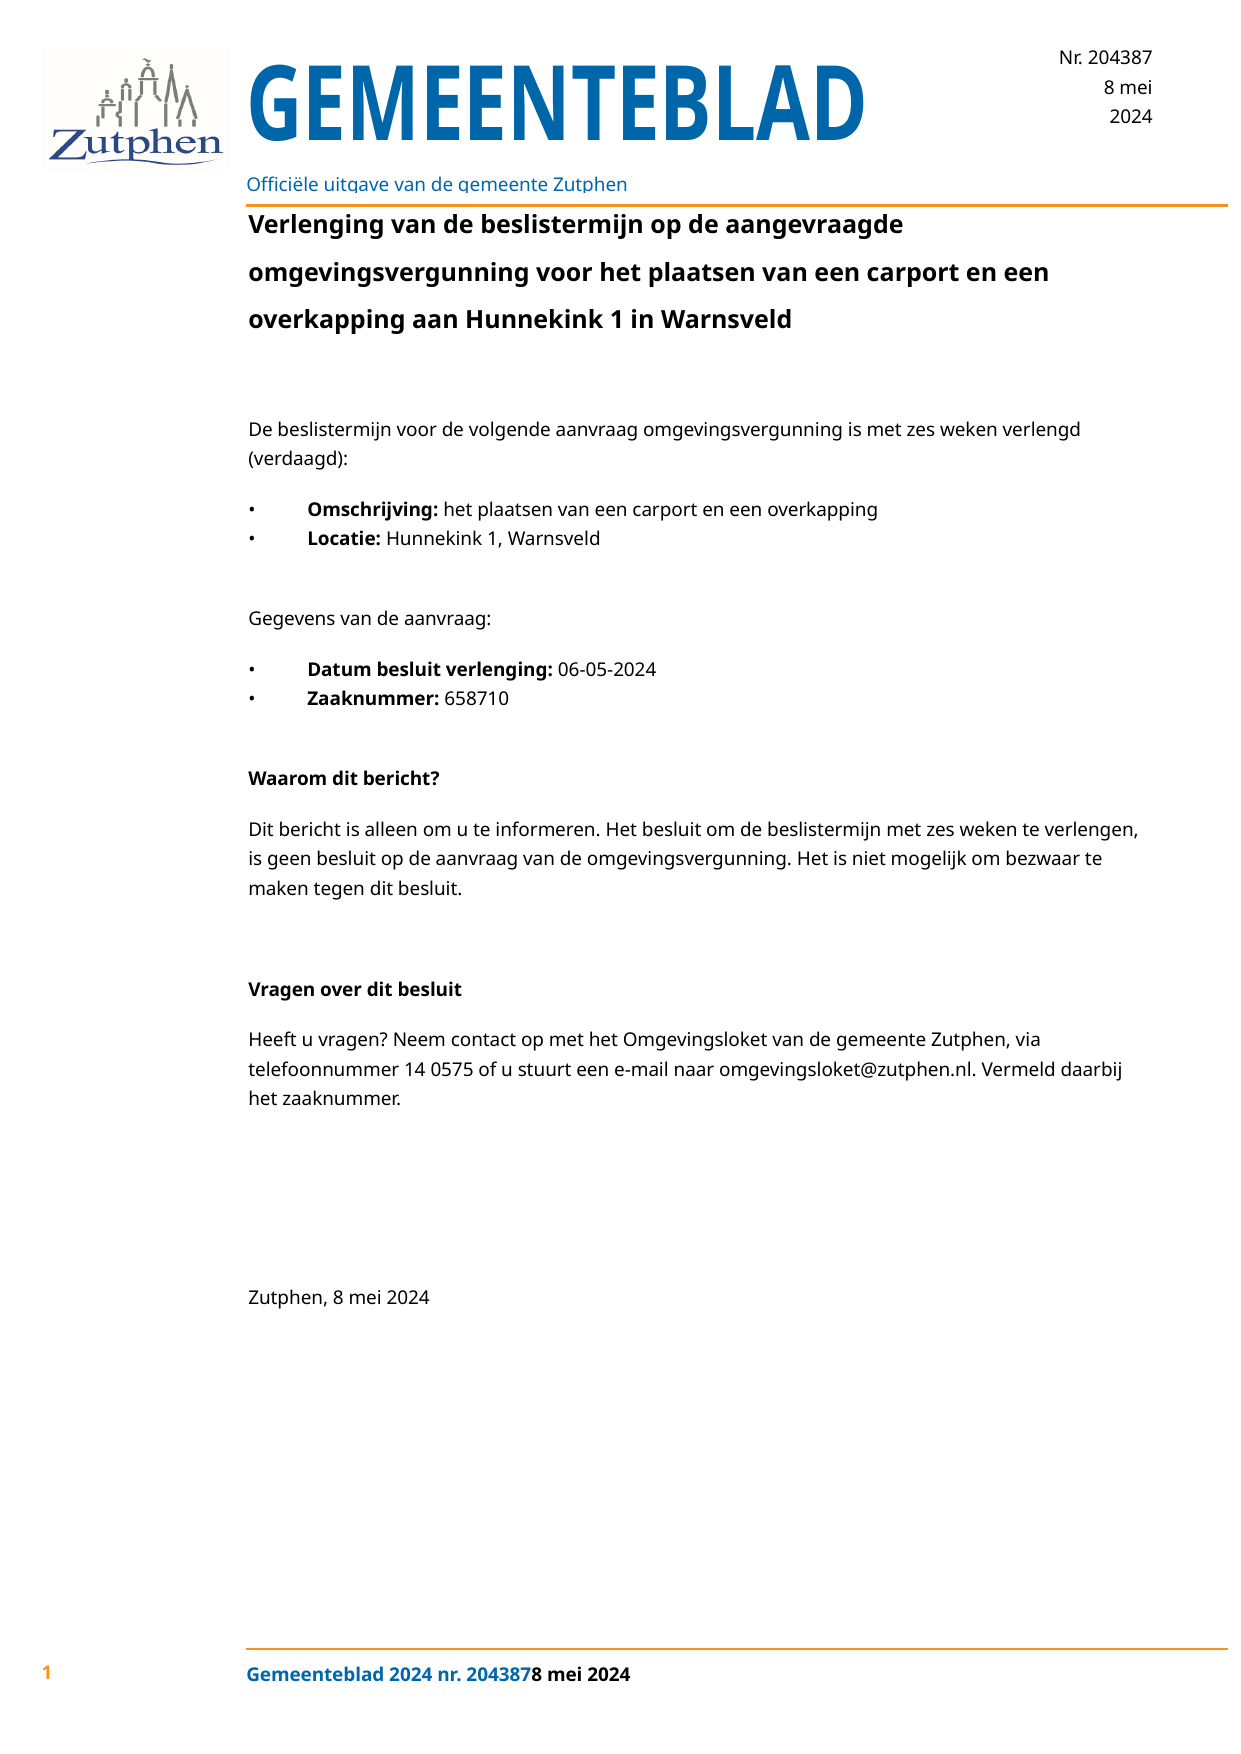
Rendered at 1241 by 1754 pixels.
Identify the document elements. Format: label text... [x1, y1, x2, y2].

list Omschrijving: het plaatsen van een carport en een overkapping [248, 496, 1152, 522]
text Verlenging van de beslistermijn op de aangevraagde omgevingsvergunning voor het plaatsen van een carport en een overkapping aan Hunnekink 1 in Warnsveld [248, 207, 1152, 336]
text Gegevens van de aanvraag: [248, 606, 1152, 631]
list Datum besluit verlenging: 06-05-2024 [248, 656, 1152, 682]
text Waarom dit bericht? [248, 766, 1152, 791]
list Locatie: Hunnekink 1, Warnsveld [248, 526, 1152, 551]
text Dit bericht is alleen om u te informeren. Het besluit om de beslistermijn met zes weken te verlengen, is geen besluit op de aanvraag van de omgevingsvergunning. Het is niet mogelijk om bezwaar te maken tegen dit besluit. [248, 816, 1152, 901]
text De beslistermijn voor de volgende aanvraag omgevingsvergunning is met zes weken verlengd (verdaagd): [248, 416, 1152, 471]
list Zaaknummer: 658710 [248, 686, 1152, 711]
text Vragen over dit besluit [248, 976, 1152, 1002]
picture [41, 47, 231, 172]
text Zutphen, 8 mei 2024 [248, 1284, 1152, 1310]
text Heeft u vragen? Neem contact op met het Omgevingsloket van de gemeente Zutphen, via telefoonnummer 14 0575 of u stuurt een e-mail naar omgevingsloket@zutphen.nl. Vermeld daarbij het zaaknummer. [248, 1026, 1152, 1111]
